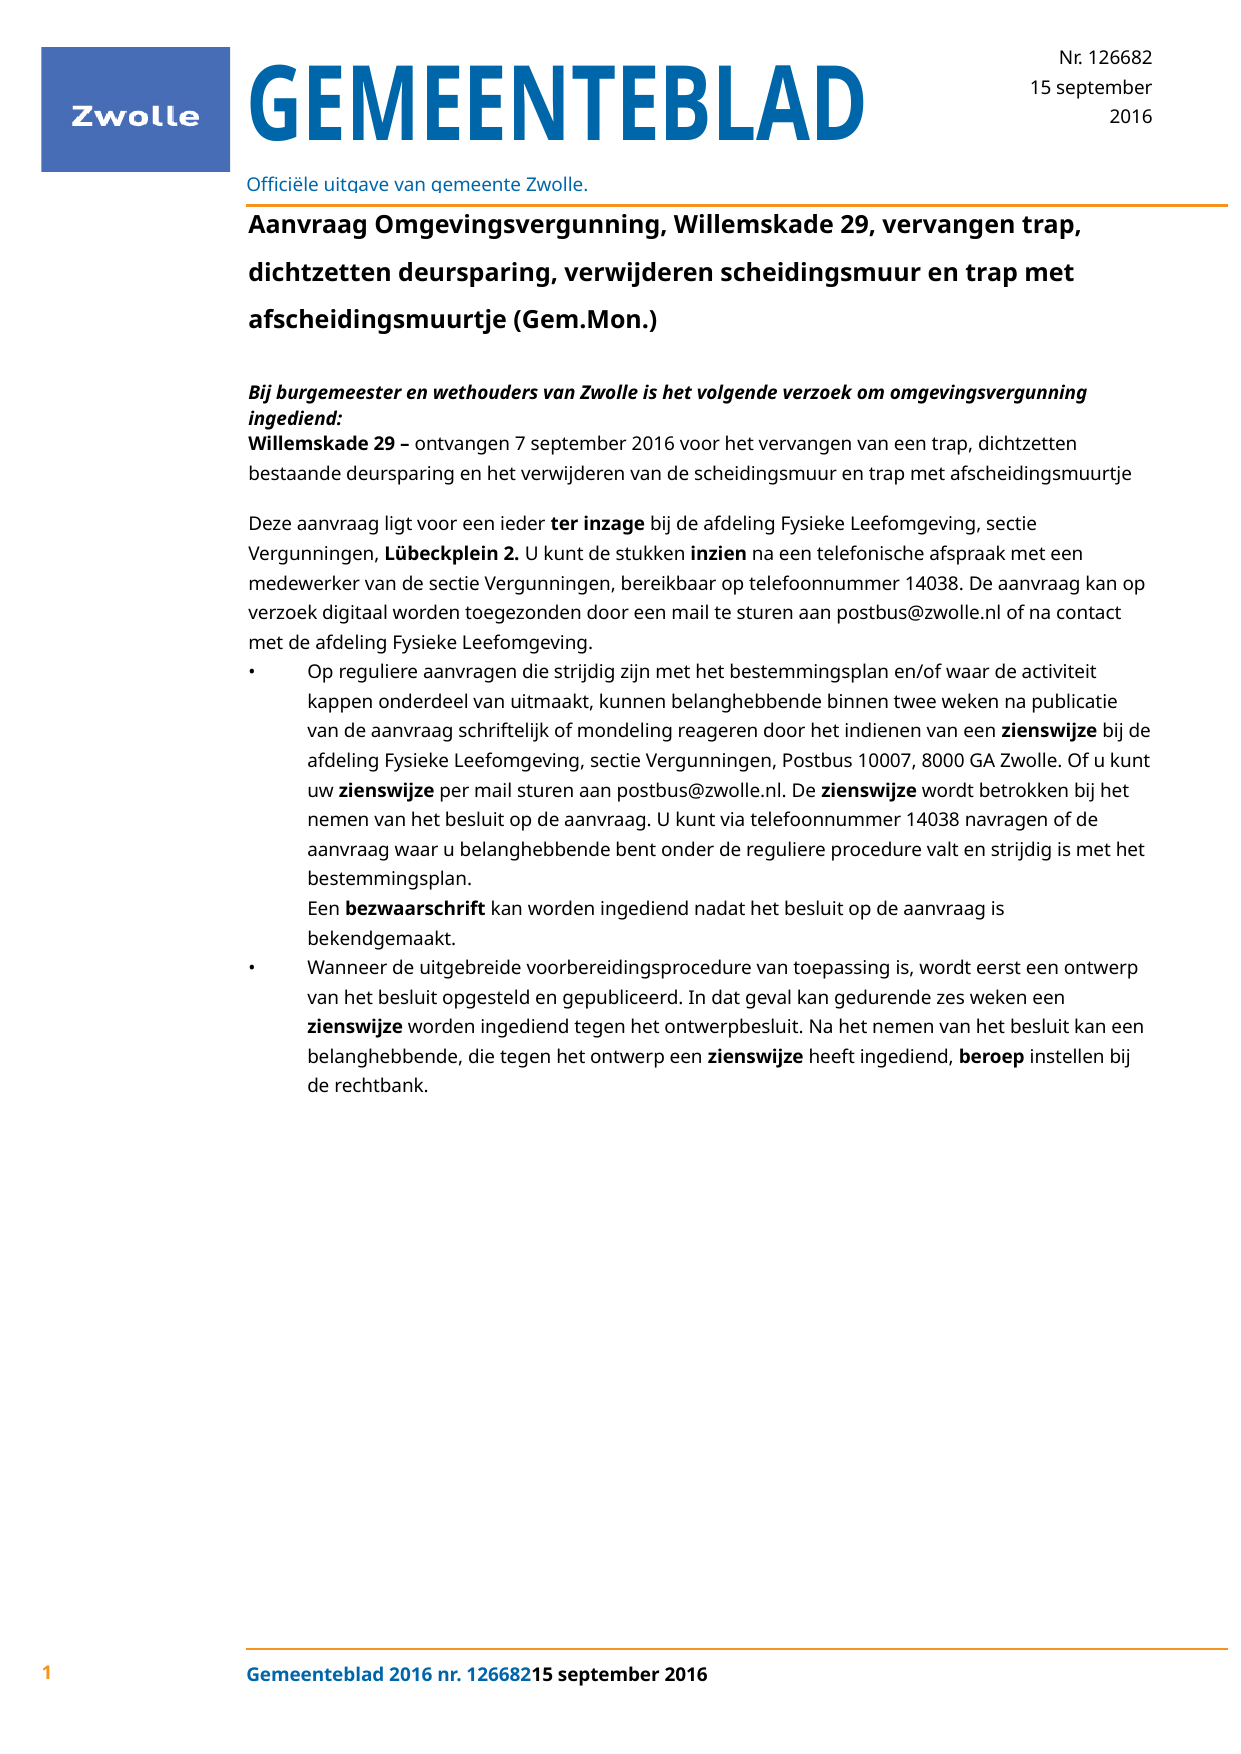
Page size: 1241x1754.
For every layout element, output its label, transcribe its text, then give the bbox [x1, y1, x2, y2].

list Wanneer de uitgebreide voorbereidingsprocedure van toepassing is, wordt eerst een ontwerp van het besluit opgesteld en gepubliceerd. In dat geval kan gedurende zes weken een zienswijze worden ingediend tegen het ontwerpbesluit. Na het nemen van het besluit kan een belanghebbende, die tegen het ontwerp een zienswijze heeft ingediend, beroep instellen bij de rechtbank. [248, 954, 1152, 1098]
text Deze aanvraag ligt voor een ieder ter inzage bij de afdeling Fysieke Leefomgeving, sectie Vergunningen, Lübeckplein 2. U kunt de stukken inzien na een telefonische afspraak met een medewerker van de sectie Vergunningen, bereikbaar op telefoonnummer 14038. De aanvraag kan op verzoek digitaal worden toegezonden door een mail te sturen aan postbus@zwolle.nl of na contact met de afdeling Fysieke Leefomgeving. [248, 511, 1152, 654]
list Een bezwaarschrift kan worden ingediend nadat het besluit op de aanvraag is bekendgemaakt. [248, 895, 1152, 950]
text Willemskade 29 – ontvangen 7 september 2016 voor het vervangen van een trap, dichtzetten bestaande deursparing en het verwijderen van de scheidingsmuur en trap met afscheidingsmuurtje [248, 431, 1152, 486]
picture [41, 47, 231, 172]
list Op reguliere aanvragen die strijdig zijn met het bestemmingsplan en/of waar de activiteit kappen onderdeel van uitmaakt, kunnen belanghebbende binnen twee weken na publicatie van de aanvraag schriftelijk of mondeling reageren door het indienen van een zienswijze bij de afdeling Fysieke Leefomgeving, sectie Vergunningen, Postbus 10007, 8000 GA Zwolle. Of u kunt uw zienswijze per mail sturen aan postbus@zwolle.nl. De zienswijze wordt betrokken bij het nemen van het besluit op de aanvraag. U kunt via telefoonnummer 14038 navragen of de aanvraag waar u belanghebbende bent onder de reguliere procedure valt en strijdig is met het bestemmingsplan. [248, 658, 1152, 891]
text Bij burgemeester en wethouders van Zwolle is het volgende verzoek om omgevingsvergunning ingediend: [248, 379, 1152, 431]
text Aanvraag Omgevingsvergunning, Willemskade 29, vervangen trap, dichtzetten deursparing, verwijderen scheidingsmuur en trap met afscheidingsmuurtje (Gem.Mon.) [248, 207, 1152, 336]
